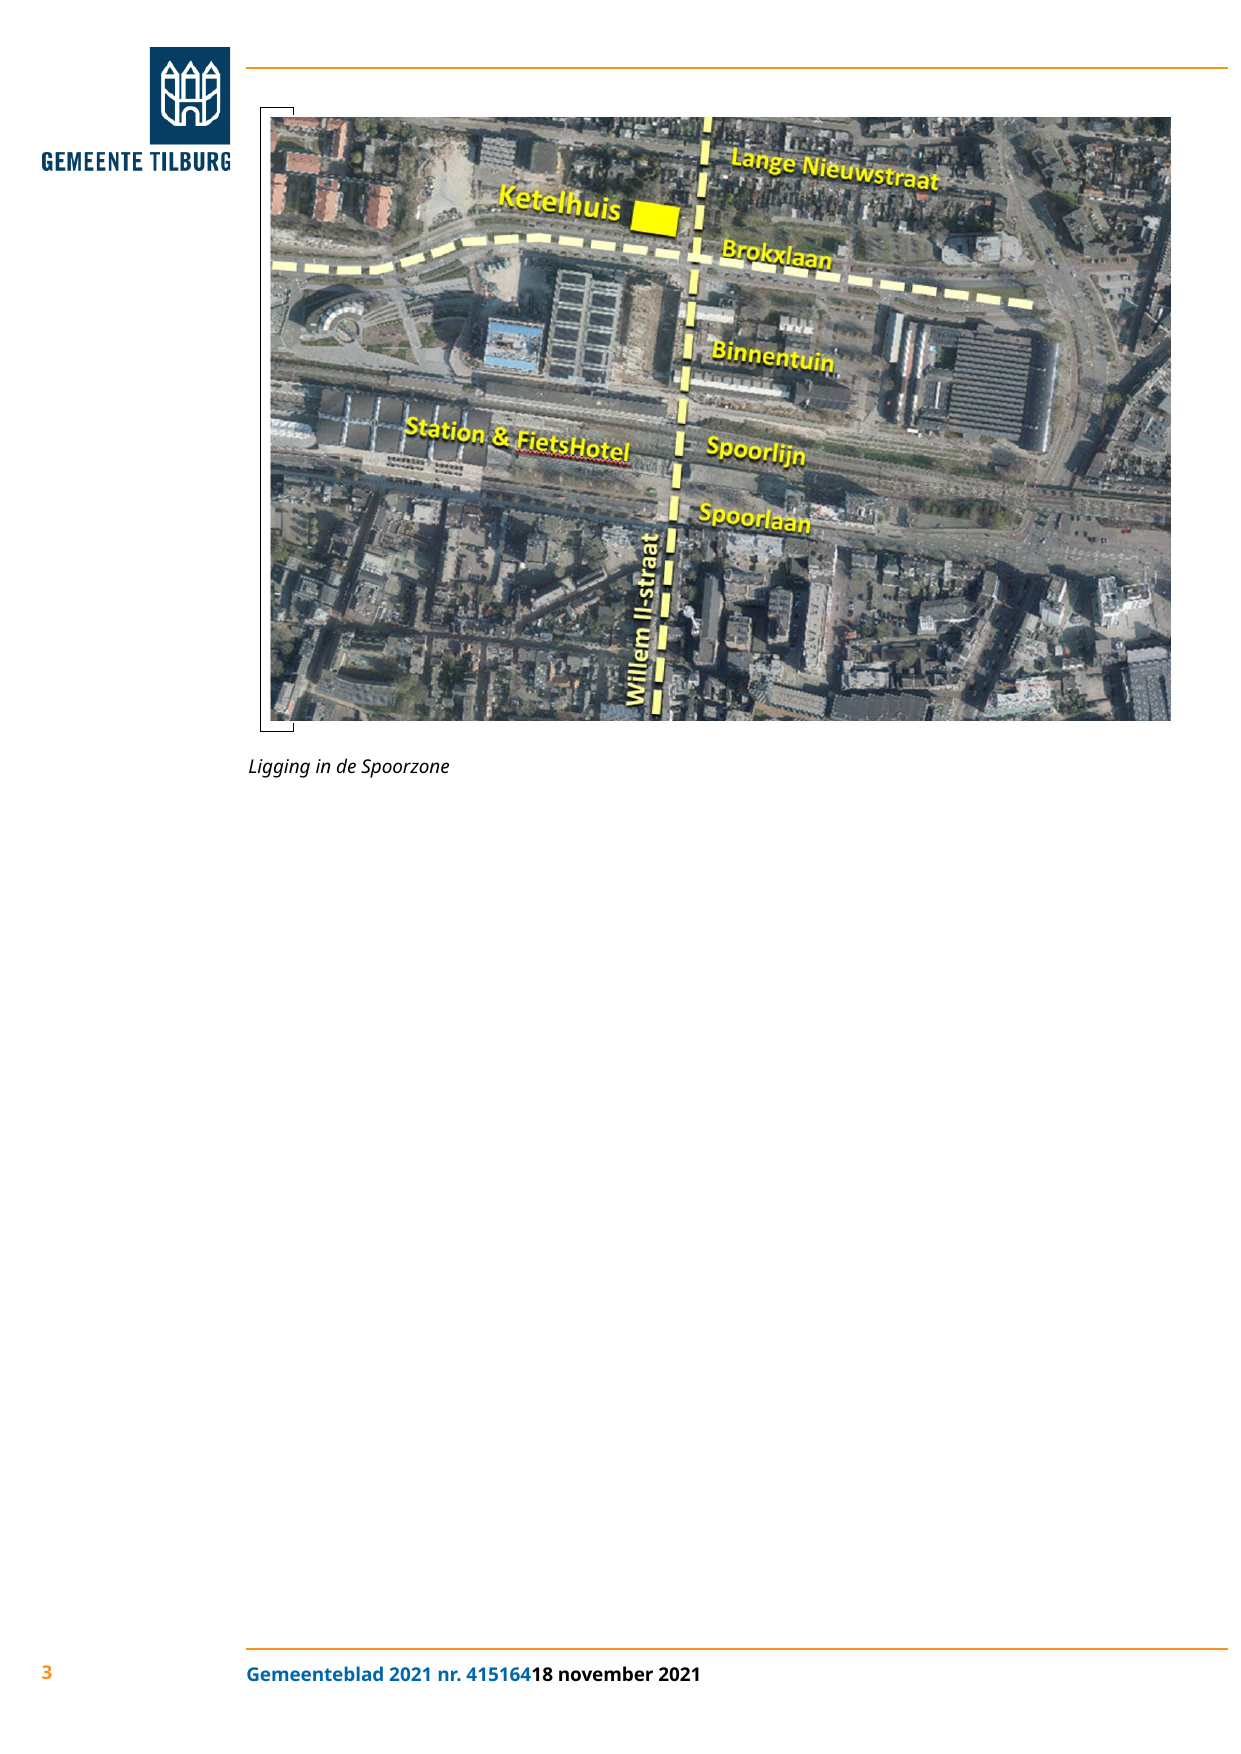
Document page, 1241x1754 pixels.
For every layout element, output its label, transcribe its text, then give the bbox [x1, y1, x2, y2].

picture [41, 47, 231, 172]
text Ligging in de Spoorzone [248, 753, 1152, 778]
picture [268, 115, 1173, 723]
